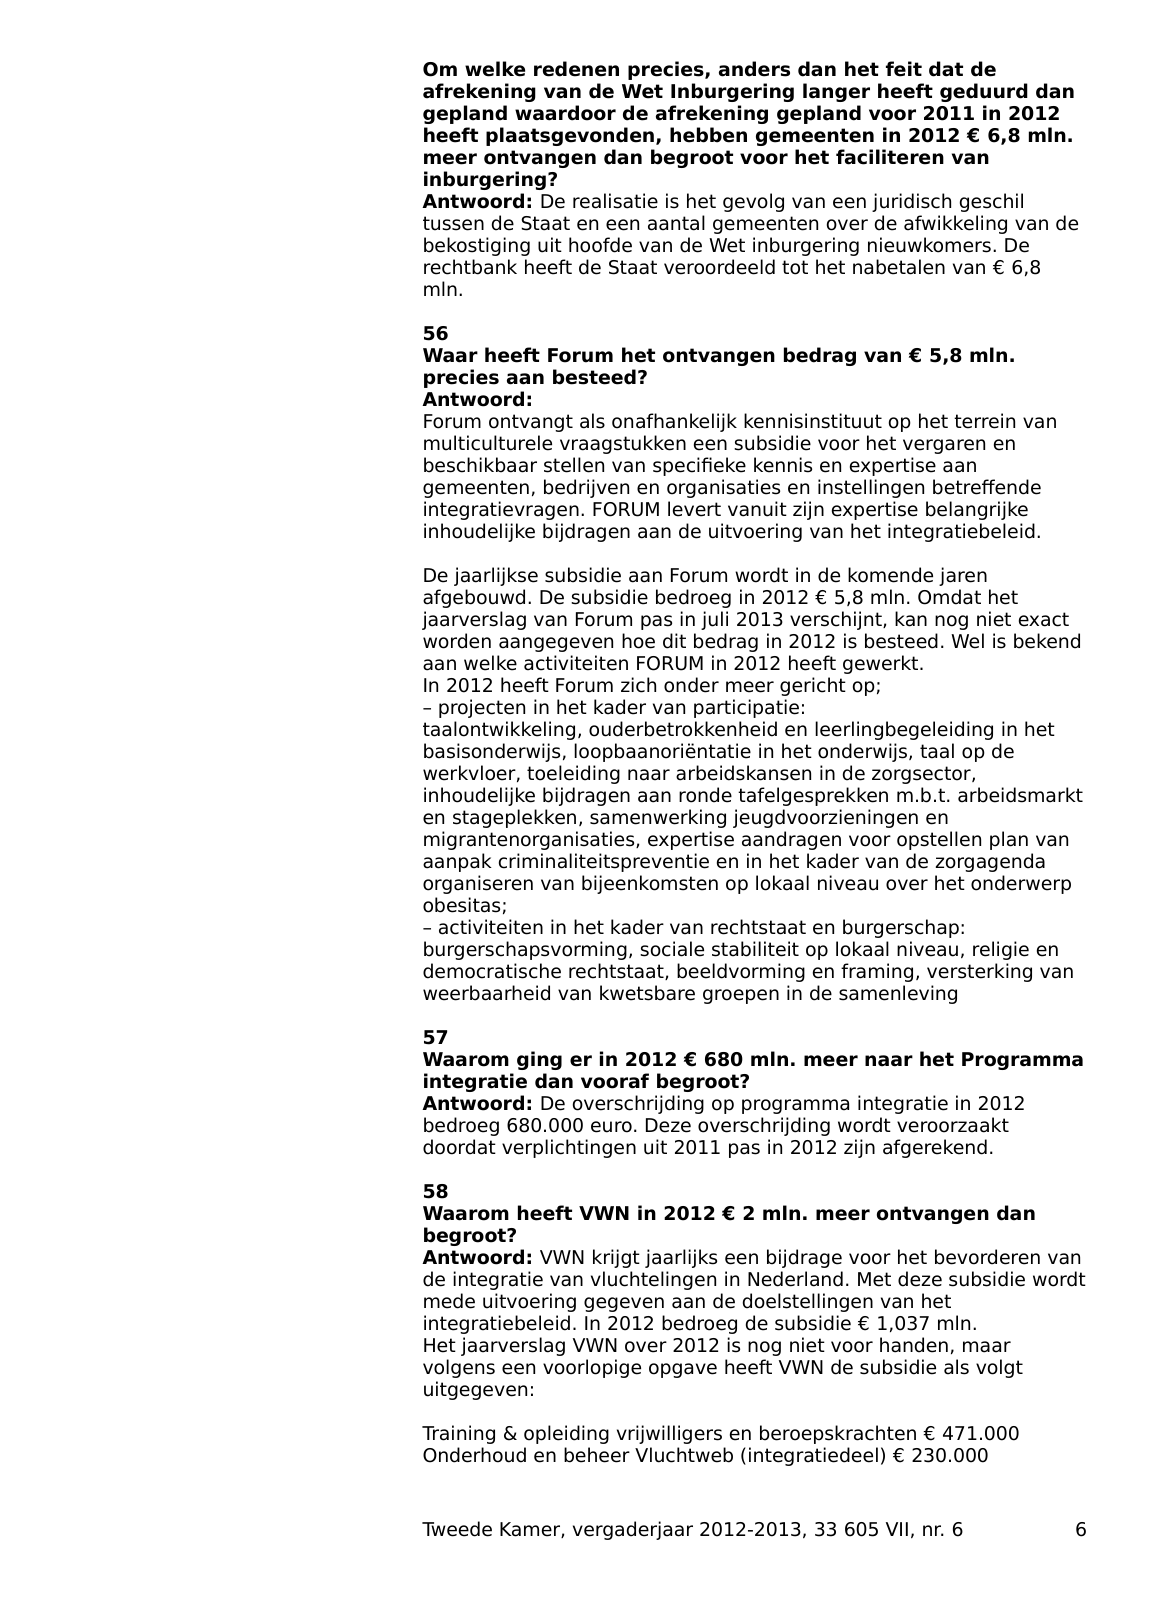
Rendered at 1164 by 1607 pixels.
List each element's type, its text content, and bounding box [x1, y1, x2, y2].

text Forum ontvangt als onafhankelijk kennisinstituut op het terrein van multiculturele vraagstukken een subsidie voor het vergaren en beschikbaar stellen van specifieke kennis en expertise aan gemeenten, bedrijven en organisaties en instellingen betreffende integratievragen. FORUM levert vanuit zijn expertise belangrijke inhoudelijke bijdragen aan de uitvoering van het integratiebeleid. [422, 411, 1087, 543]
text Antwoord: [422, 389, 1087, 411]
text Waar heeft Forum het ontvangen bedrag van € 5,8 mln. precies aan besteed? [422, 345, 1087, 389]
text Om welke redenen precies, anders dan het feit dat de afrekening van de Wet Inburgering langer heeft geduurd dan gepland waardoor de afrekening gepland voor 2011 in 2012 heeft plaatsgevonden, hebben gemeenten in 2012 € 6,8 mln. meer ontvangen dan begroot voor het faciliteren van inburgering? [422, 59, 1087, 191]
text burgerschapsvorming, sociale stabiliteit op lokaal niveau, religie en democratische rechtstaat, beeldvorming en framing, versterking van weerbaarheid van kwetsbare groepen in de samenleving [422, 939, 1087, 1004]
text Antwoord: VWN krijgt jaarlijks een bijdrage voor het bevorderen van de integratie van vluchtelingen in Nederland. Met deze subsidie wordt mede uitvoering gegeven aan de doelstellingen van het integratiebeleid. In 2012 bedroeg de subsidie € 1,037 mln. [422, 1247, 1087, 1335]
text 58 [422, 1181, 1087, 1203]
text taalontwikkeling, ouderbetrokkenheid en leerlingbegeleiding in het basisonderwijs, loopbaanoriëntatie in het onderwijs, taal op de werkvloer, toeleiding naar arbeidskansen in de zorgsector, inhoudelijke bijdragen aan ronde tafelgesprekken m.b.t. arbeidsmarkt en stageplekken, samenwerking jeugdvoorzieningen en migrantenorganisaties, expertise aandragen voor opstellen plan van aanpak criminaliteitspreventie en in het kader van de zorgagenda organiseren van bijeenkomsten op lokaal niveau over het onderwerp obesitas; [422, 719, 1087, 917]
text – activiteiten in het kader van rechtstaat en burgerschap: [422, 917, 1087, 939]
text Het jaarverslag VWN over 2012 is nog niet voor handen, maar volgens een voorlopige opgave heeft VWN de subsidie als volgt uitgegeven: [422, 1335, 1087, 1401]
text Antwoord: De overschrijding op programma integratie in 2012 bedroeg 680.000 euro. Deze overschrijding wordt veroorzaakt doordat verplichtingen uit 2011 pas in 2012 zijn afgerekend. [422, 1093, 1087, 1159]
text Onderhoud en beheer Vluchtweb (integratiedeel) € 230.000 [422, 1445, 1087, 1467]
text Training & opleiding vrijwilligers en beroepskrachten € 471.000 [422, 1423, 1087, 1445]
text In 2012 heeft Forum zich onder meer gericht op; [422, 675, 1087, 697]
text Antwoord: De realisatie is het gevolg van een juridisch geschil tussen de Staat en een aantal gemeenten over de afwikkeling van de bekostiging uit hoofde van de Wet inburgering nieuwkomers. De rechtbank heeft de Staat veroordeeld tot het nabetalen van € 6,8 mln. [422, 191, 1087, 301]
text Waarom heeft VWN in 2012 € 2 mln. meer ontvangen dan begroot? [422, 1203, 1087, 1247]
text De jaarlijkse subsidie aan Forum wordt in de komende jaren afgebouwd. De subsidie bedroeg in 2012 € 5,8 mln. Omdat het jaarverslag van Forum pas in juli 2013 verschijnt, kan nog niet exact worden aangegeven hoe dit bedrag in 2012 is besteed. Wel is bekend aan welke activiteiten FORUM in 2012 heeft gewerkt. [422, 565, 1087, 675]
text 56 [422, 323, 1087, 345]
text Waarom ging er in 2012 € 680 mln. meer naar het Programma integratie dan vooraf begroot? [422, 1049, 1087, 1093]
text – projecten in het kader van participatie: [422, 697, 1087, 719]
text 57 [422, 1027, 1087, 1049]
